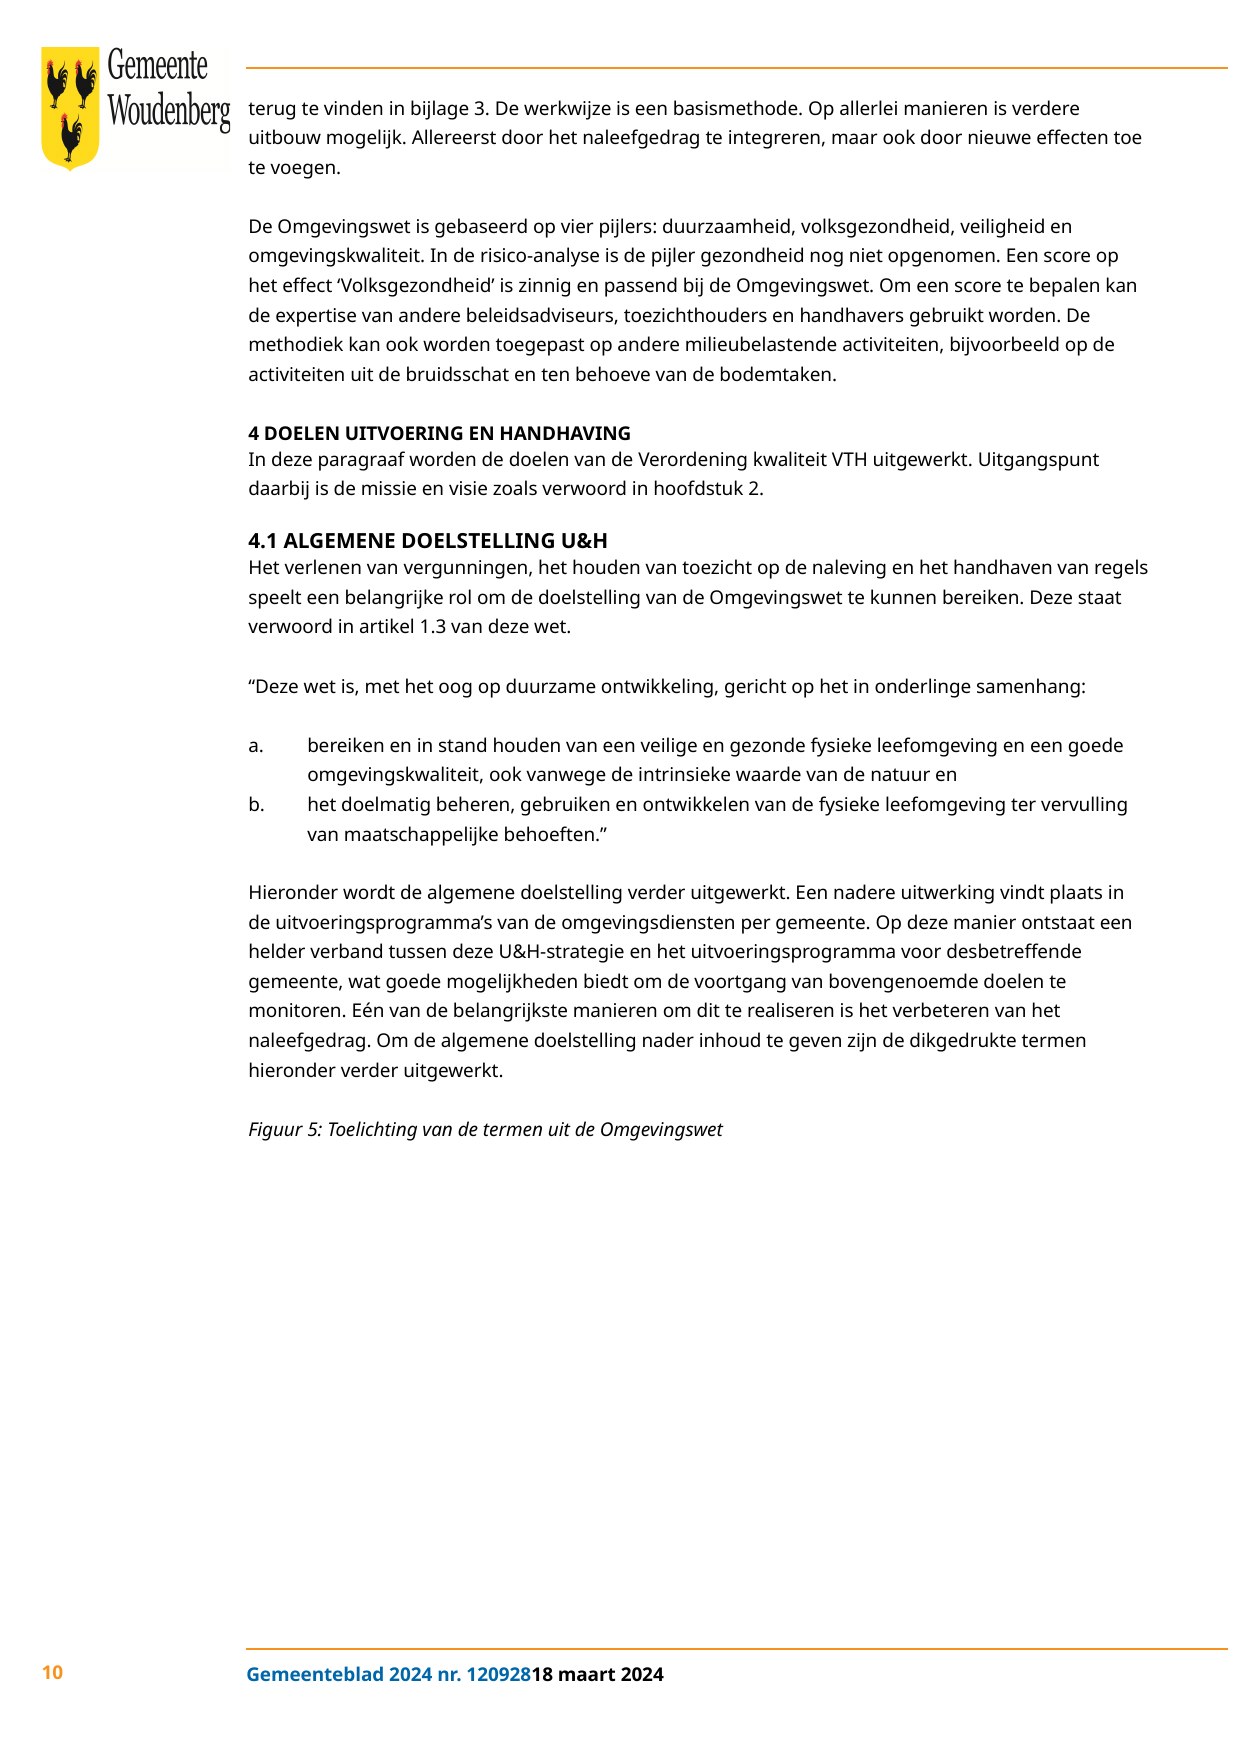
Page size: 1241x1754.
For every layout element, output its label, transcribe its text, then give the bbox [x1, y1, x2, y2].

text Figuur 5: Toelichting van de termen uit de Omgevingswet [248, 1116, 1152, 1142]
text terug te vinden in bijlage 3. De werkwijze is een basismethode. Op allerlei manieren is verdere uitbouw mogelijk. Allereerst door het naleefgedrag te integreren, maar ook door nieuwe effecten toe te voegen. [248, 95, 1152, 180]
text 4.1 ALGEMENE DOELSTELLING U&H [248, 526, 1152, 554]
table_header “Deze wet is, met het oog op duurzame ontwikkeling, gericht op het in onderlinge samenhang: bereiken en in stand houden van een veilige en gezonde fysieke leefomgeving en een goede omgevingskwaliteit, ook vanwege de intrinsieke waarde van de natuur en het doelmatig beheren, gebruiken en ontwikkelen van de fysieke leefomgeving ter vervulling van maatschappelijke behoeften.” [248, 673, 1152, 846]
picture [41, 47, 231, 172]
text De Omgevingswet is gebaseerd op vier pijlers: duurzaamheid, volksgezondheid, veiligheid en omgevingskwaliteit. In de risico-analyse is de pijler gezondheid nog niet opgenomen. Een score op het effect ‘Volksgezondheid’ is zinnig en passend bij de Omgevingswet. Om een score te bepalen kan de expertise van andere beleidsadviseurs, toezichthouders en handhavers gebruikt worden. De methodiek kan ook worden toegepast op andere milieubelastende activiteiten, bijvoorbeeld op de activiteiten uit de bruidsschat en ten behoeve van de bodemtaken. [248, 213, 1152, 387]
text In deze paragraaf worden de doelen van de Verordening kwaliteit VTH uitgewerkt. Uitgangspunt daarbij is de missie en visie zoals verwoord in hoofdstuk 2. [248, 446, 1152, 501]
text Hieronder wordt de algemene doelstelling verder uitgewerkt. Een nadere uitwerking vindt plaats in de uitvoeringsprogramma’s van de omgevingsdiensten per gemeente. Op deze manier ontstaat een helder verband tussen deze U&H-strategie en het uitvoeringsprogramma voor desbetreffende gemeente, wat goede mogelijkheden biedt om de voortgang van bovengenoemde doelen te monitoren. Eén van de belangrijkste manieren om dit te realiseren is het verbeteren van het naleefgedrag. Om de algemene doelstelling nader inhoud te geven zijn de dikgedrukte termen hieronder verder uitgewerkt. [248, 879, 1152, 1082]
text 4 DOELEN UITVOERING EN HANDHAVING [248, 420, 1152, 446]
text Het verlenen van vergunningen, het houden van toezicht op de naleving en het handhaven van regels speelt een belangrijke rol om de doelstelling van de Omgevingswet te kunnen bereiken. Deze staat verwoord in artikel 1.3 van deze wet. [248, 554, 1152, 639]
